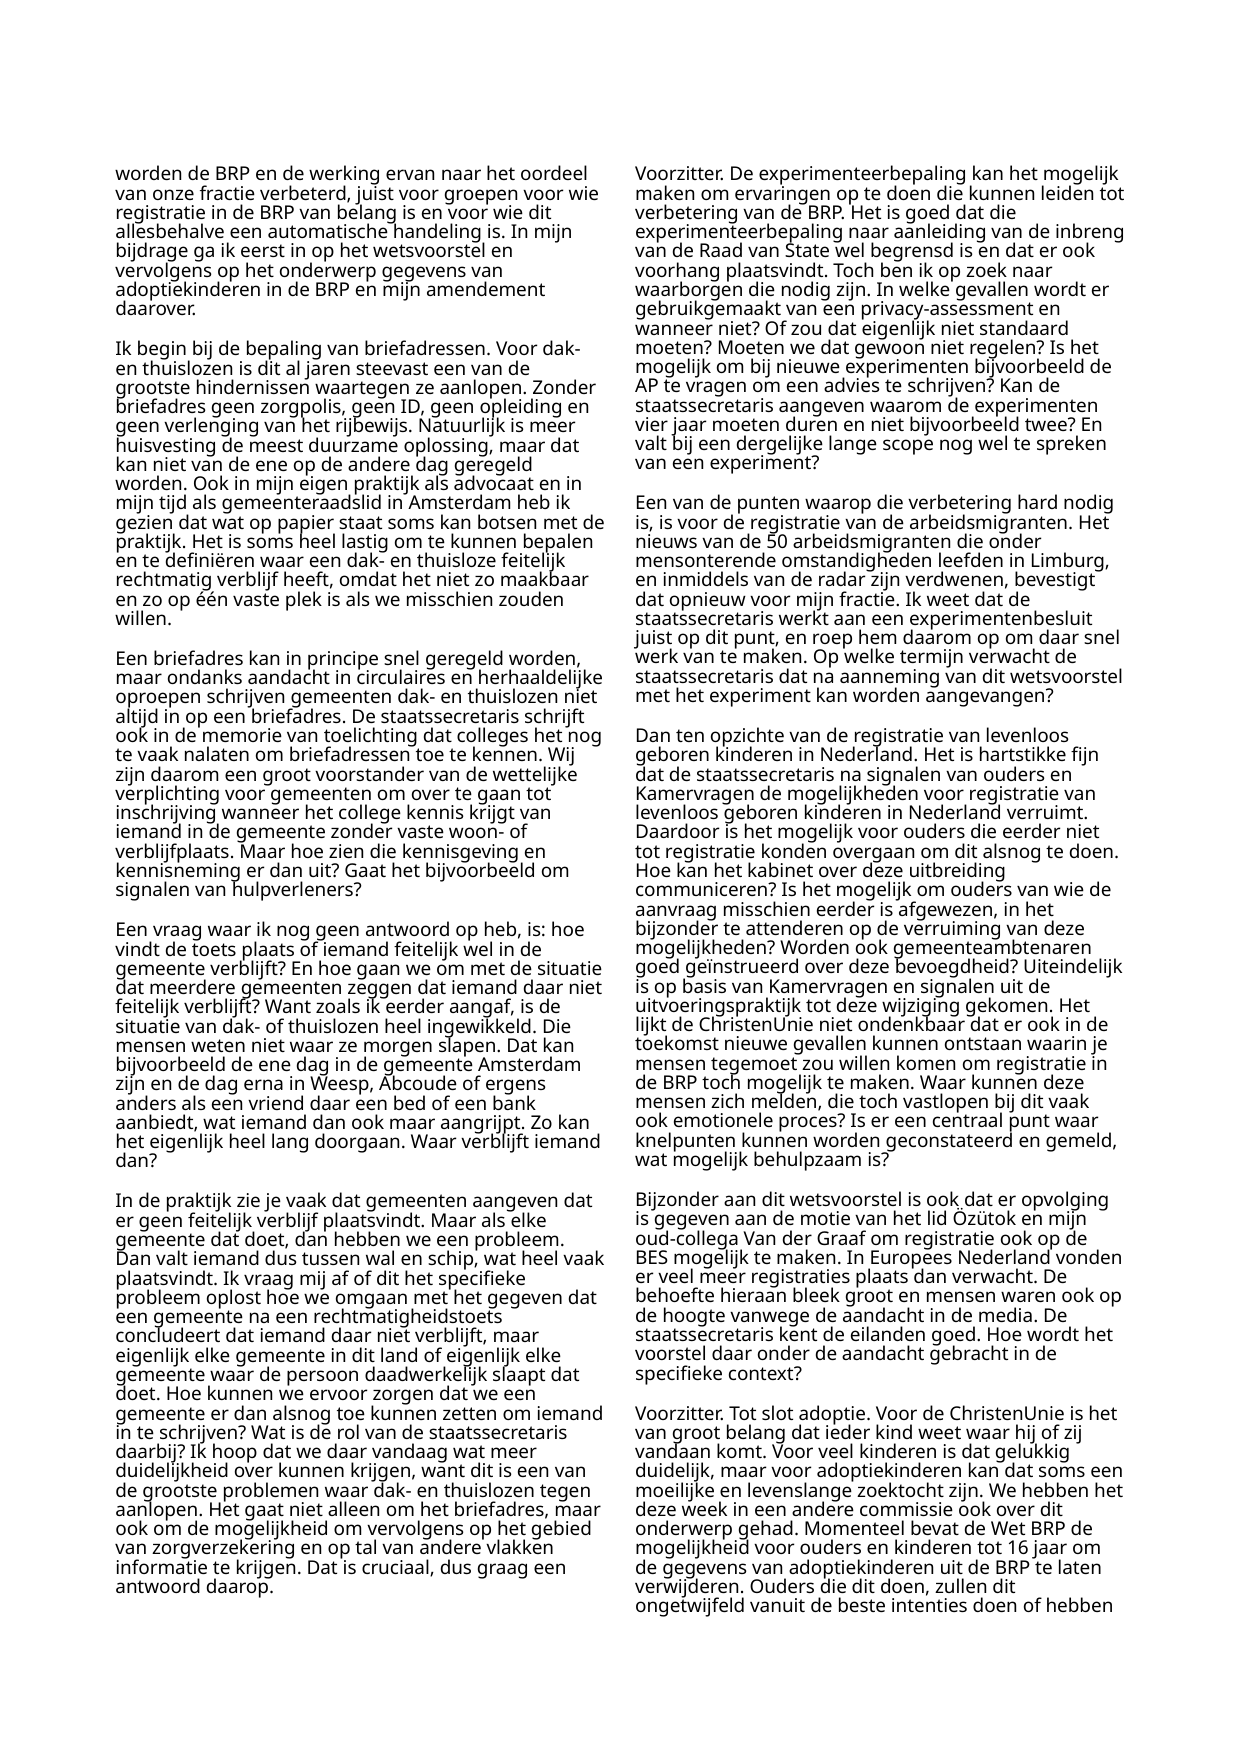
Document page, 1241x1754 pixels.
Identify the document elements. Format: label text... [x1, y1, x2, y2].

text Dan ten opzichte van de registratie van levenloos geboren kinderen in Nederland. Het is hartstikke fijn dat de staatssecretaris na signalen van ouders en Kamervragen de mogelijkheden voor registratie van levenloos geboren kinderen in Nederland verruimt. Daardoor is het mogelijk voor ouders die eerder niet tot registratie konden overgaan om dit alsnog te doen. Hoe kan het kabinet over deze uitbreiding communiceren? Is het mogelijk om ouders van wie de aanvraag misschien eerder is afgewezen, in het bijzonder te attenderen op de verruiming van deze mogelijkheden? Worden ook gemeenteambtenaren goed geïnstrueerd over deze bevoegdheid? Uiteindelijk is op basis van Kamervragen en signalen uit de uitvoeringspraktijk tot deze wijziging gekomen. Het lijkt de ChristenUnie niet ondenkbaar dat er ook in de toekomst nieuwe gevallen kunnen ontstaan waarin je mensen tegemoet zou willen komen om registratie in de BRP toch mogelijk te maken. Waar kunnen deze mensen zich melden, die toch vastlopen bij dit vaak ook emotionele proces? Is er een centraal punt waar knelpunten kunnen worden geconstateerd en gemeld, wat mogelijk behulpzaam is? [635, 727, 1125, 1170]
text Een briefadres kan in principe snel geregeld worden, maar ondanks aandacht in circulaires en herhaaldelijke oproepen schrijven gemeenten dak- en thuislozen niet altijd in op een briefadres. De staatssecretaris schrijft ook in de memorie van toelichting dat colleges het nog te vaak nalaten om briefadressen toe te kennen. Wij zijn daarom een groot voorstander van de wettelijke verplichting voor gemeenten om over te gaan tot inschrijving wanneer het college kennis krijgt van iemand in de gemeente zonder vaste woon- of verblijfplaats. Maar hoe zien die kennisgeving en kennisneming er dan uit? Gaat het bijvoorbeeld om signalen van hulpverleners? [115, 650, 605, 901]
text In de praktijk zie je vaak dat gemeenten aangeven dat er geen feitelijk verblijf plaatsvindt. Maar als elke gemeente dat doet, dan hebben we een probleem. Dan valt iemand dus tussen wal en schip, wat heel vaak plaatsvindt. Ik vraag mij af of dit het specifieke probleem oplost hoe we omgaan met het gegeven dat een gemeente na een rechtmatigheidstoets concludeert dat iemand daar niet verblijft, maar eigenlijk elke gemeente in dit land of eigenlijk elke gemeente waar de persoon daadwerkelijk slaapt dat doet. Hoe kunnen we ervoor zorgen dat we een gemeente er dan alsnog toe kunnen zetten om iemand in te schrijven? Wat is de rol van de staatssecretaris daarbij? Ik hoop dat we daar vandaag wat meer duidelijkheid over kunnen krijgen, want dit is een van de grootste problemen waar dak- en thuislozen tegen aanlopen. Het gaat niet alleen om het briefadres, maar ook om de mogelijkheid om vervolgens op het gebied van zorgverzekering en op tal van andere vlakken informatie te krijgen. Dat is cruciaal, dus graag een antwoord daarop. [115, 1192, 605, 1597]
text Bijzonder aan dit wetsvoorstel is ook dat er opvolging is gegeven aan de motie van het lid Özütok en mijn oud-collega Van der Graaf om registratie ook op de BES mogelijk te maken. In Europees Nederland vonden er veel meer registraties plaats dan verwacht. De behoefte hieraan bleek groot en mensen waren ook op de hoogte vanwege de aandacht in de media. De staatssecretaris kent de eilanden goed. Hoe wordt het voorstel daar onder de aandacht gebracht in de specifieke context? [635, 1191, 1125, 1384]
text worden de BRP en de werking ervan naar het oordeel van onze fractie verbeterd, juist voor groepen voor wie registratie in de BRP van belang is en voor wie dit allesbehalve een automatische handeling is. In mijn bijdrage ga ik eerst in op het wetsvoorstel en vervolgens op het onderwerp gegevens van adoptiekinderen in de BRP en mijn amendement daarover. [115, 165, 605, 319]
text Een van de punten waarop die verbetering hard nodig is, is voor de registratie van de arbeidsmigranten. Het nieuws van de 50 arbeidsmigranten die onder mensonterende omstandigheden leefden in Limburg, en inmiddels van de radar zijn verdwenen, bevestigt dat opnieuw voor mijn fractie. Ik weet dat de staatssecretaris werkt aan een experimentenbesluit juist op dit punt, en roep hem daarom op om daar snel werk van te maken. Op welke termijn verwacht de staatssecretaris dat na aanneming van dit wetsvoorstel met het experiment kan worden aangevangen? [635, 494, 1125, 706]
text Voorzitter. De experimenteerbepaling kan het mogelijk maken om ervaringen op te doen die kunnen leiden tot verbetering van de BRP. Het is goed dat die experimenteerbepaling naar aanleiding van de inbreng van de Raad van State wel begrensd is en dat er ook voorhang plaatsvindt. Toch ben ik op zoek naar waarborgen die nodig zijn. In welke gevallen wordt er gebruikgemaakt van een privacy-assessment en wanneer niet? Of zou dat eigenlijk niet standaard moeten? Moeten we dat gewoon niet regelen? Is het mogelijk om bij nieuwe experimenten bijvoorbeeld de AP te vragen om een advies te schrijven? Kan de staatssecretaris aangeven waarom de experimenten vier jaar moeten duren en niet bijvoorbeeld twee? En valt bij een dergelijke lange scope nog wel te spreken van een experiment? [635, 165, 1125, 474]
text Ik begin bij de bepaling van briefadressen. Voor dak- en thuislozen is dit al jaren steevast een van de grootste hindernissen waartegen ze aanlopen. Zonder briefadres geen zorgpolis, geen ID, geen opleiding en geen verlenging van het rijbewijs. Natuurlijk is meer huisvesting de meest duurzame oplossing, maar dat kan niet van de ene op de andere dag geregeld worden. Ook in mijn eigen praktijk als advocaat en in mijn tijd als gemeenteraadslid in Amsterdam heb ik gezien dat wat op papier staat soms kan botsen met de praktijk. Het is soms heel lastig om te kunnen bepalen en te definiëren waar een dak- en thuisloze feitelijk rechtmatig verblijf heeft, omdat het niet zo maakbaar en zo op één vaste plek is als we misschien zouden willen. [115, 340, 605, 629]
text Een vraag waar ik nog geen antwoord op heb, is: hoe vindt de toets plaats of iemand feitelijk wel in de gemeente verblijft? En hoe gaan we om met de situatie dat meerdere gemeenten zeggen dat iemand daar niet feitelijk verblijft? Want zoals ik eerder aangaf, is de situatie van dak- of thuislozen heel ingewikkeld. Die mensen weten niet waar ze morgen slapen. Dat kan bijvoorbeeld de ene dag in de gemeente Amsterdam zijn en de dag erna in Weesp, Abcoude of ergens anders als een vriend daar een bed of een bank aanbiedt, wat iemand dan ook maar aangrijpt. Zo kan het eigenlijk heel lang doorgaan. Waar verblijft iemand dan? [115, 921, 605, 1172]
text Voorzitter. Tot slot adoptie. Voor de ChristenUnie is het van groot belang dat ieder kind weet waar hij of zij vandaan komt. Voor veel kinderen is dat gelukkig duidelijk, maar voor adoptiekinderen kan dat soms een moeilijke en levenslange zoektocht zijn. We hebben het deze week in een andere commissie ook over dit onderwerp gehad. Momenteel bevat de Wet BRP de mogelijkheid voor ouders en kinderen tot 16 jaar om de gegevens van adoptiekinderen uit de BRP te laten verwijderen. Ouders die dit doen, zullen dit ongetwijfeld vanuit de beste intenties doen of hebben [635, 1404, 1125, 1616]
